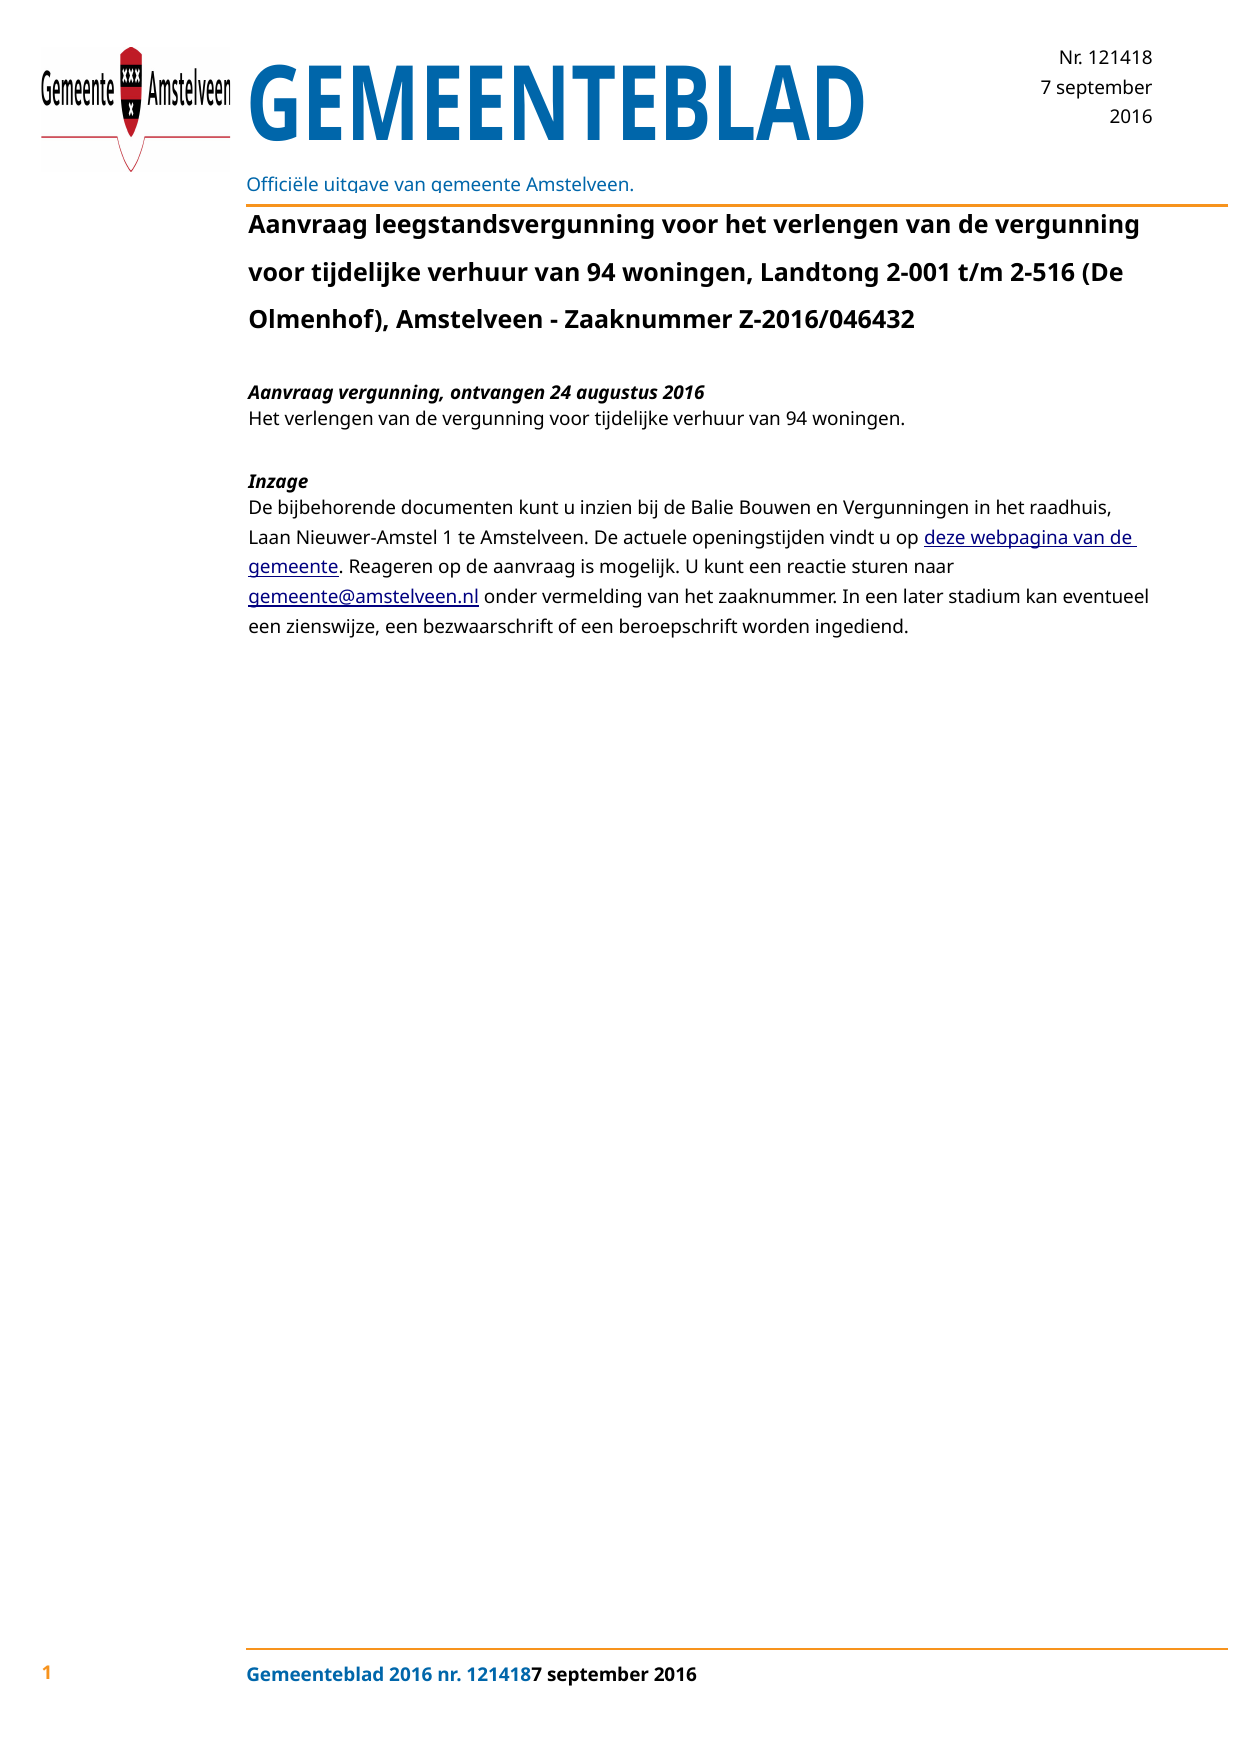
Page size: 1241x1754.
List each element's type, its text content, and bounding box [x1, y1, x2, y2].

picture [41, 47, 231, 172]
text Aanvraag leegstandsvergunning voor het verlengen van de vergunning voor tijdelijke verhuur van 94 woningen, Landtong 2-001 t/m 2-516 (De Olmenhof), Amstelveen - Zaaknummer Z-2016/046432 [248, 207, 1152, 336]
text Aanvraag vergunning, ontvangen 24 augustus 2016 [248, 379, 1152, 405]
text Inzage [248, 469, 1152, 494]
text Het verlengen van de vergunning voor tijdelijke verhuur van 94 woningen. [248, 405, 1152, 431]
text De bijbehorende documenten kunt u inzien bij de Balie Bouwen en Vergunningen in het raadhuis, Laan Nieuwer-Amstel 1 te Amstelveen. De actuele openingstijden vindt u op deze webpagina van de gemeente. Reageren op de aanvraag is mogelijk. U kunt een reactie sturen naar gemeente@amstelveen.nl onder vermelding van het zaaknummer. In een later stadium kan eventueel een zienswijze, een bezwaarschrift of een beroepschrift worden ingediend. [248, 494, 1152, 638]
